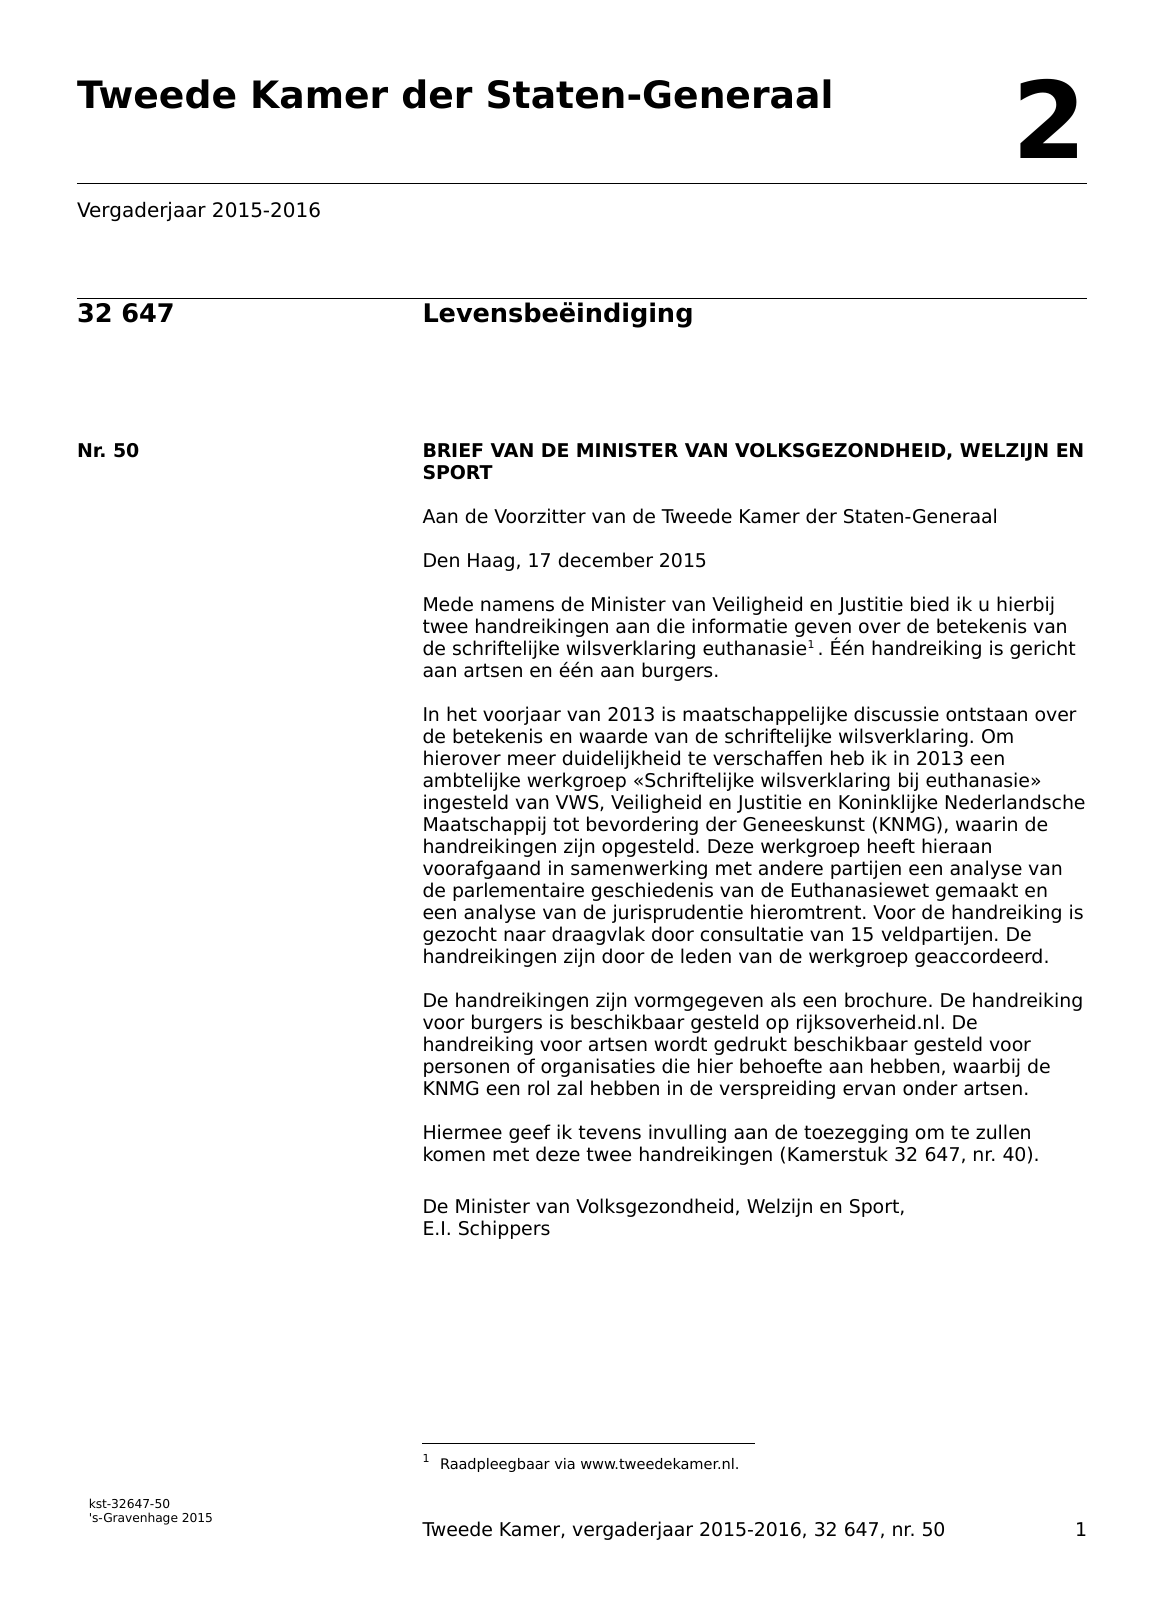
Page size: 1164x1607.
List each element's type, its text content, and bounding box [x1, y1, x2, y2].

text In het voorjaar van 2013 is maatschappelijke discussie ontstaan over de betekenis en waarde van de schriftelijke wilsverklaring. Om hierover meer duidelijkheid te verschaffen heb ik in 2013 een ambtelijke werkgroep «Schriftelijke wilsverklaring bij euthanasie» ingesteld van VWS, Veiligheid en Justitie en Koninklijke Nederlandsche Maatschappij tot bevordering der Geneeskunst (KNMG), waarin de handreikingen zijn opgesteld. Deze werkgroep heeft hieraan voorafgaand in samenwerking met andere partijen een analyse van de parlementaire geschiedenis van de Euthanasiewet gemaakt en een analyse van de jurisprudentie hieromtrent. Voor de handreiking is gezocht naar draagvlak door consultatie van 15 veldpartijen. De handreikingen zijn door de leden van de werkgroep geaccordeerd. [422, 704, 1087, 968]
text Hiermee geef ik tevens invulling aan de toezegging om te zullen komen met deze twee handreikingen (Kamerstuk 32 647, nr. 40). [422, 1122, 1087, 1166]
subtitle 32 647 Levensbeëindiging [77, 299, 1087, 329]
text Raadpleegbaar via www.tweedekamer.nl. [422, 1452, 1087, 1474]
subtitle Nr. 50 BRIEF VAN DE MINISTER VAN VOLKSGEZONDHEID, WELZIJN EN SPORT [77, 440, 1087, 484]
text Den Haag, 17 december 2015 [422, 550, 1087, 572]
text kst-32647-50 [88, 1497, 323, 1511]
table_header Tweede Kamer der Staten-Generaal [77, 59, 886, 183]
text De Minister van Volksgezondheid, Welzijn en Sport, E.I. Schippers [422, 1196, 1087, 1240]
text De handreikingen zijn vormgegeven als een brochure. De handreiking voor burgers is beschikbaar gesteld op rijksoverheid.nl. De handreiking voor artsen wordt gedrukt beschikbaar gesteld voor personen of organisaties die hier behoefte aan hebben, waarbij de KNMG een rol zal hebben in de verspreiding ervan onder artsen. [422, 990, 1087, 1100]
text Mede namens de Minister van Veiligheid en Justitie bied ik u hierbij twee handreikingen aan die informatie geven over de betekenis van de schriftelijke wilsverklaring euthanasie. Één handreiking is gericht aan artsen en één aan burgers. [422, 594, 1087, 682]
text 's-Gravenhage 2015 [88, 1511, 323, 1525]
table_cell Vergaderjaar 2015-2016 [77, 184, 1087, 298]
table_header 2 [886, 59, 1087, 183]
text Aan de Voorzitter van de Tweede Kamer der Staten-Generaal [422, 506, 1087, 528]
